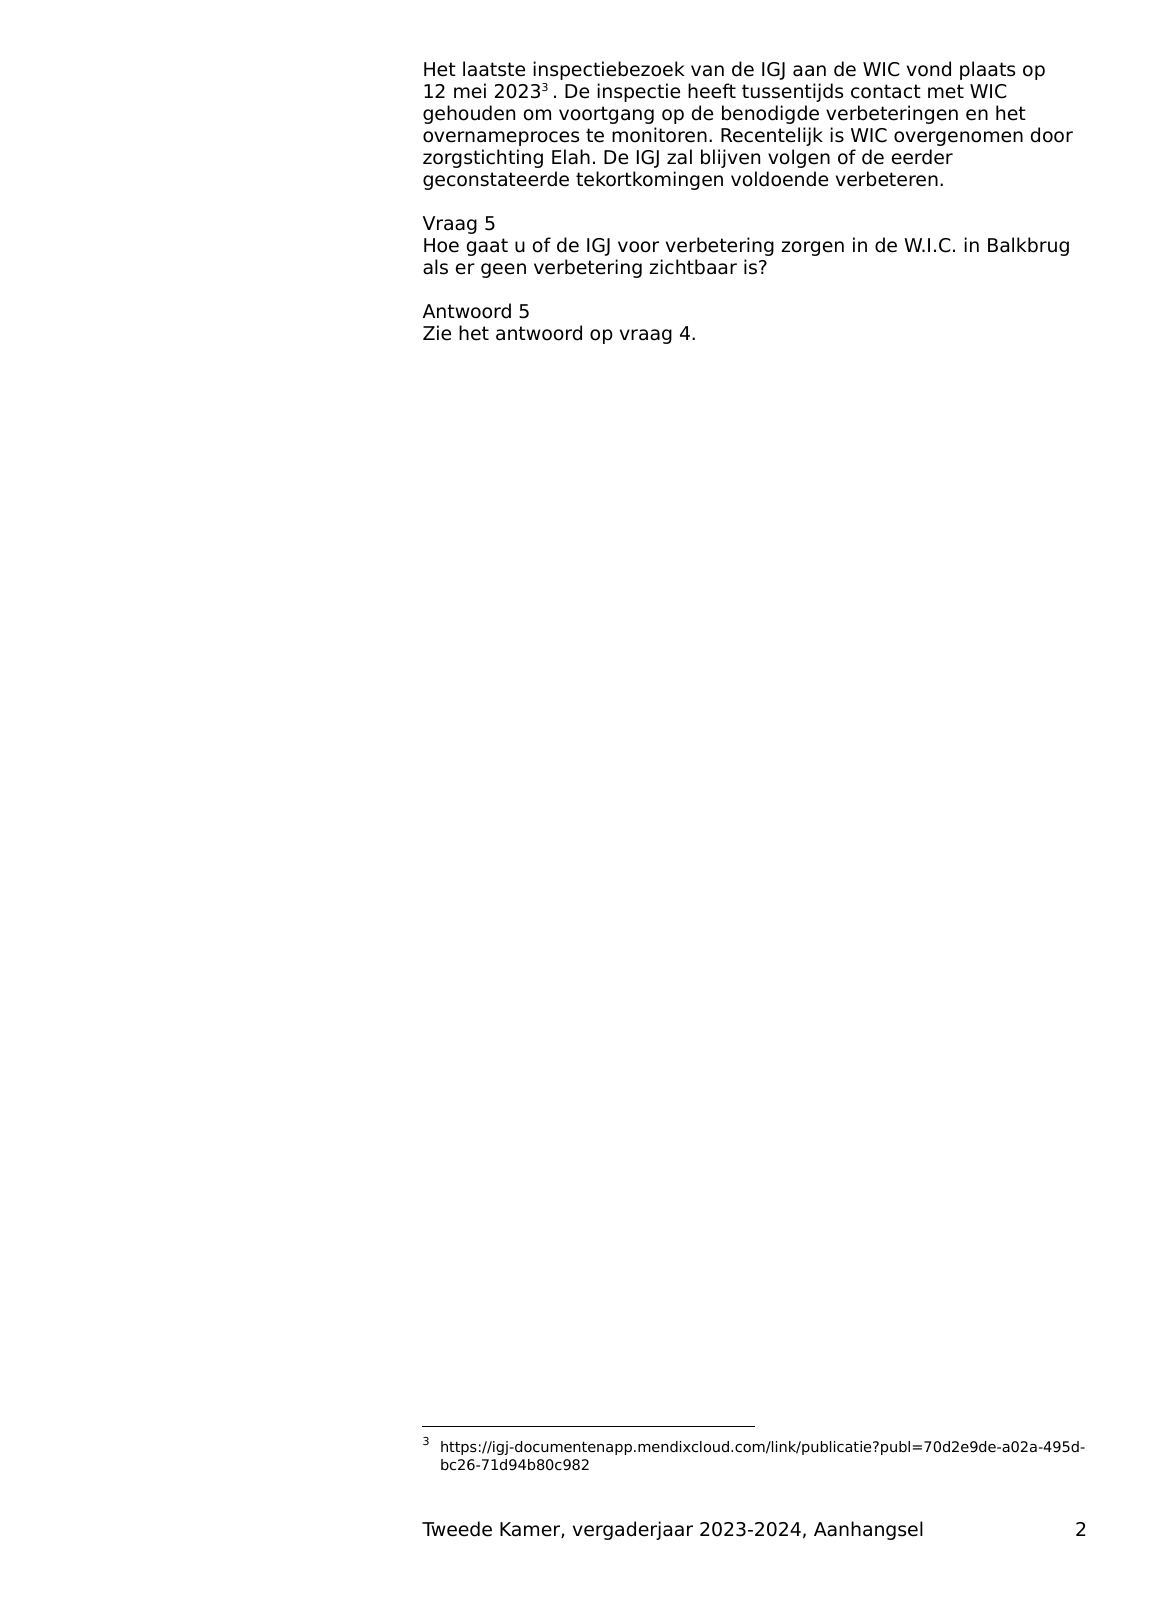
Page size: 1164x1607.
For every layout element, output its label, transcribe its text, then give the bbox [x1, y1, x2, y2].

text Vraag 5 [422, 213, 1087, 235]
text Antwoord 5 [422, 301, 1087, 323]
text Het laatste inspectiebezoek van de IGJ aan de WIC vond plaats op 12 mei 2023. De inspectie heeft tussentijds contact met WIC gehouden om voortgang op de benodigde verbeteringen en het overnameproces te monitoren. Recentelijk is WIC overgenomen door zorgstichting Elah. De IGJ zal blijven volgen of de eerder geconstateerde tekortkomingen voldoende verbeteren. [422, 59, 1087, 191]
text https://igj-documentenapp.mendixcloud.com/link/publicatie?publ=70d2e9de-a02a-495d-bc26-71d94b80c982 [422, 1435, 1087, 1474]
text Hoe gaat u of de IGJ voor verbetering zorgen in de W.I.C. in Balkbrug als er geen verbetering zichtbaar is? [422, 235, 1087, 279]
text Zie het antwoord op vraag 4. [422, 323, 1087, 345]
